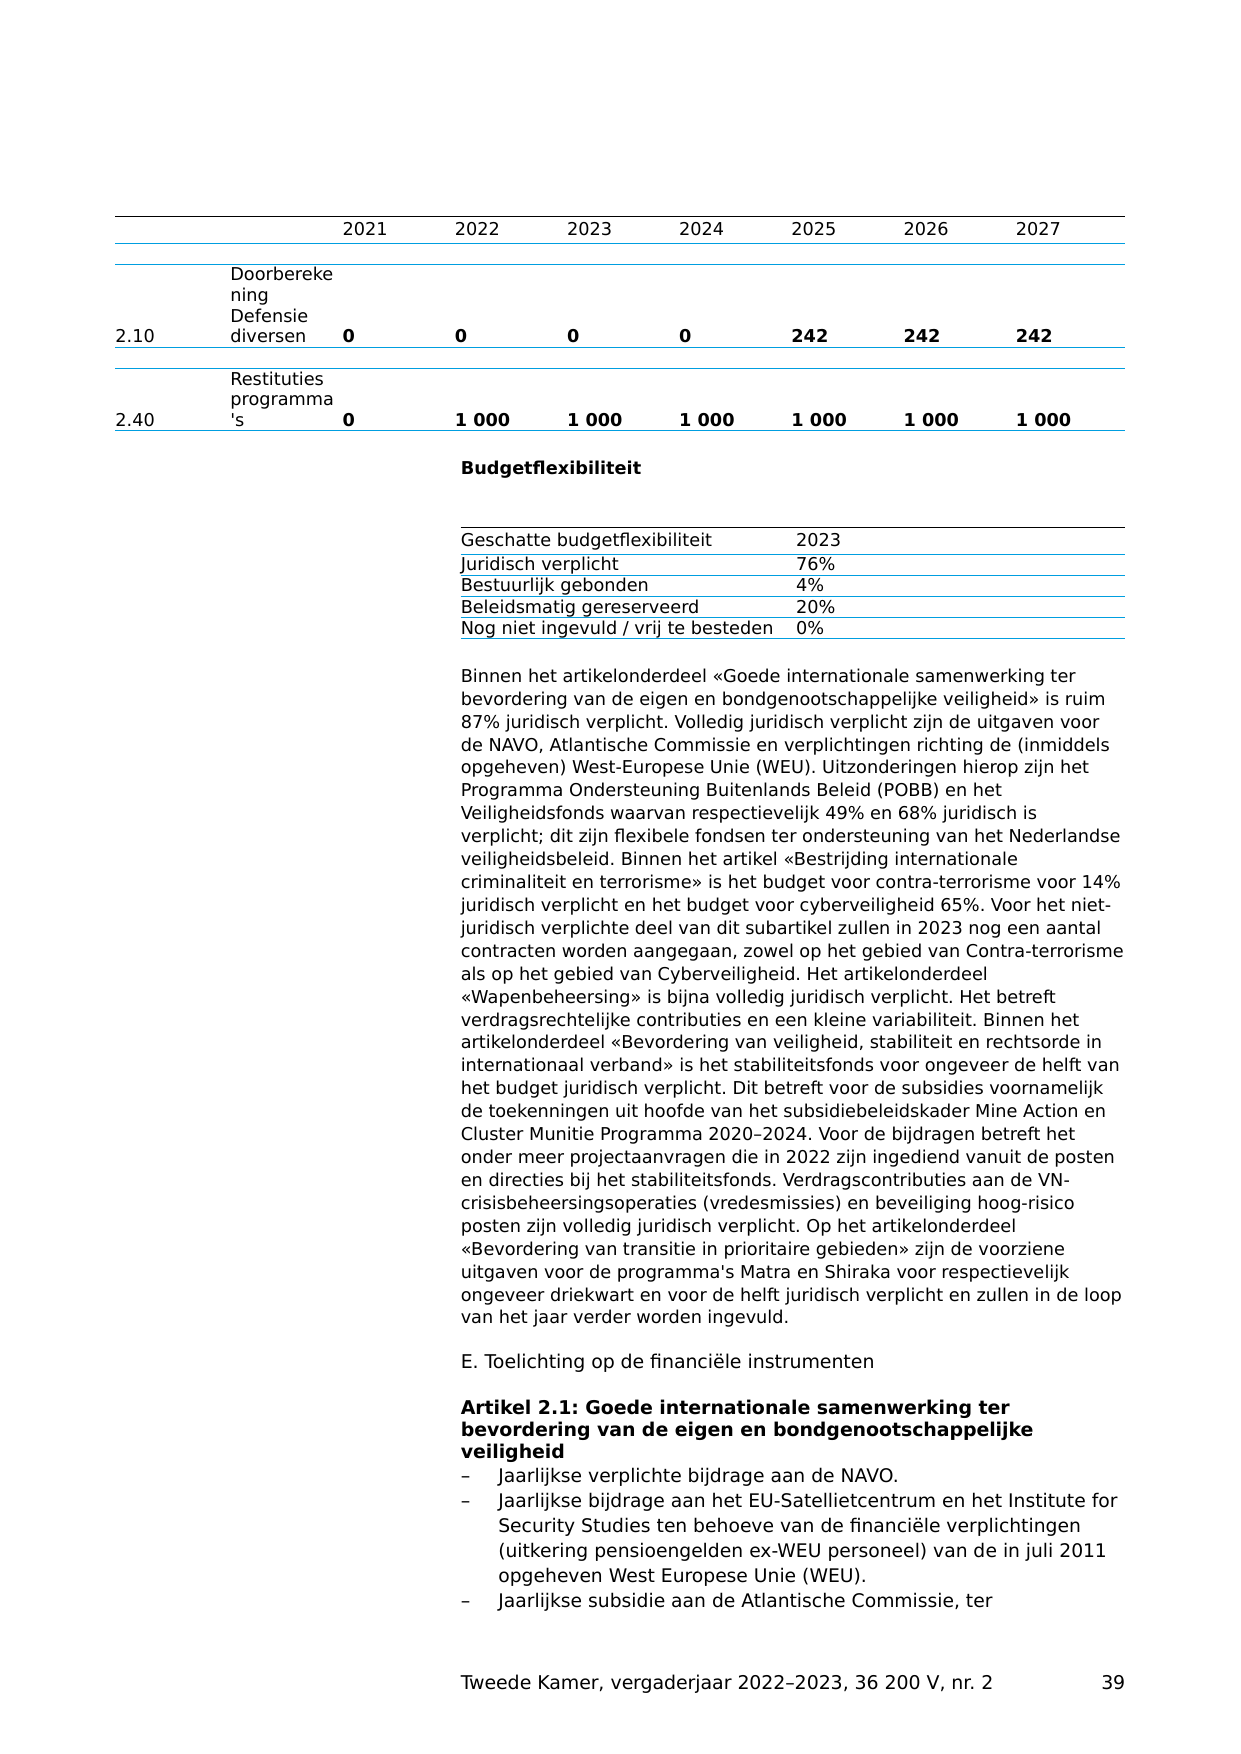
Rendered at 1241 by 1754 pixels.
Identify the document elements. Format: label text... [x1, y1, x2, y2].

table_cell 2024 [676, 217, 788, 243]
table_cell 1 000 [1013, 369, 1125, 430]
table_cell [900, 244, 1013, 264]
table_cell [564, 348, 676, 368]
text Artikel 2.1: Goede internationale samenwerking ter bevordering van de eigen en bondgenootschappelijke veiligheid [461, 1397, 1125, 1463]
table_cell [340, 348, 452, 368]
table_cell 2023 [793, 528, 1125, 554]
list Jaarlijkse bijdrage aan het EU-Satellietcentrum en het Institute for Security Studies ten behoeve van de financiële verplichtingen (uitkering pensioengelden ex-WEU personeel) van de in juli 2011 opgeheven West Europese Unie (WEU). [461, 1488, 1125, 1588]
table_cell [227, 348, 339, 368]
table_cell [676, 348, 788, 368]
table_cell Restituties programma's [227, 369, 339, 430]
table_cell [788, 244, 900, 264]
table_cell 1 000 [452, 369, 564, 430]
table_cell 1 000 [676, 369, 788, 430]
table_cell 0 [340, 265, 452, 347]
table_cell Doorberekening Defensie diversen [227, 265, 339, 347]
table_cell [900, 348, 1013, 368]
table_cell Bestuurlijk gebonden [461, 576, 793, 596]
table_cell [1013, 348, 1125, 368]
title E. Toelichting op de financiële instrumenten [461, 1351, 1125, 1373]
text Budgetflexibiliteit [461, 456, 1125, 479]
table_cell 2025 [788, 217, 900, 243]
table_cell 2.40 [115, 369, 227, 430]
table_cell [115, 217, 227, 243]
table_cell 242 [788, 265, 900, 347]
table_header Tabel 8 Budgettaire gevolgen van beleidsartikel 2 Veiligheid en stabiliteit (bedragen x € 1.000) [115, 191, 1125, 216]
list Jaarlijkse verplichte bijdrage aan de NAVO. [461, 1463, 1125, 1488]
table_cell 242 [900, 265, 1013, 347]
table_cell Juridisch verplicht [461, 555, 793, 575]
table_cell 1 000 [564, 369, 676, 430]
table_cell 0 [676, 265, 788, 347]
table_cell [1013, 244, 1125, 264]
table_cell [788, 348, 900, 368]
table_header Tabel 9 Budgetflexibiliteit beleidsartikel 2 Veiligheid en stabiliteit [461, 502, 1125, 527]
table_cell 76% [793, 555, 1125, 575]
table_cell [676, 244, 788, 264]
table_cell 20% [793, 597, 1125, 617]
table_cell [452, 244, 564, 264]
table_cell 1 000 [788, 369, 900, 430]
table_cell 2021 [340, 217, 452, 243]
table_cell 2.10 [115, 265, 227, 347]
table_cell Beleidsmatig gereserveerd [461, 597, 793, 617]
table_cell 2023 [564, 217, 676, 243]
table_cell [115, 348, 227, 368]
table_cell [115, 244, 227, 264]
table_cell 0 [564, 265, 676, 347]
table_cell 2026 [900, 217, 1013, 243]
table_cell 0 [452, 265, 564, 347]
table_cell [227, 217, 339, 243]
table_cell 2022 [452, 217, 564, 243]
table_cell 242 [1013, 265, 1125, 347]
table_cell [340, 244, 452, 264]
table_cell 2027 [1013, 217, 1125, 243]
table_cell [564, 244, 676, 264]
table_cell 1 000 [900, 369, 1013, 430]
list Jaarlijkse subsidie aan de Atlantische Commissie, ter [461, 1588, 1125, 1613]
table_cell [227, 244, 339, 264]
table_cell 0% [793, 618, 1125, 638]
table_cell 4% [793, 576, 1125, 596]
table_cell [452, 348, 564, 368]
text Binnen het artikelonderdeel «Goede internationale samenwerking ter bevordering van de eigen en bondgenootschappelijke veiligheid» is ruim 87% juridisch verplicht. Volledig juridisch verplicht zijn de uitgaven voor de NAVO, Atlantische Commissie en verplichtingen richting de (inmiddels opgeheven) West-Europese Unie (WEU). Uitzonderingen hierop zijn het Programma Ondersteuning Buitenlands Beleid (POBB) en het Veiligheidsfonds waarvan respectievelijk 49% en 68% juridisch is verplicht; dit zijn flexibele fondsen ter ondersteuning van het Nederlandse veiligheidsbeleid. Binnen het artikel «Bestrijding internationale criminaliteit en terrorisme» is het budget voor contra-terrorisme voor 14% juridisch verplicht en het budget voor cyberveiligheid 65%. Voor het niet-juridisch verplichte deel van dit subartikel zullen in 2023 nog een aantal contracten worden aangegaan, zowel op het gebied van Contra-terrorisme als op het gebied van Cyberveiligheid. Het artikelonderdeel «Wapenbeheersing» is bijna volledig juridisch verplicht. Het betreft verdragsrechtelijke contributies en een kleine variabiliteit. Binnen het artikelonderdeel «Bevordering van veiligheid, stabiliteit en rechtsorde in internationaal verband» is het stabiliteitsfonds voor ongeveer de helft van het budget juridisch verplicht. Dit betreft voor de subsidies voornamelijk de toekenningen uit hoofde van het subsidiebeleidskader Mine Action en Cluster Munitie Programma 2020–2024. Voor de bijdragen betreft het onder meer projectaanvragen die in 2022 zijn ingediend vanuit de posten en directies bij het stabiliteitsfonds. Verdragscontributies aan de VN-crisisbeheersingsoperaties (vredesmissies) en beveiliging hoog-risico posten zijn volledig juridisch verplicht. Op het artikelonderdeel «Bevordering van transitie in prioritaire gebieden» zijn de voorziene uitgaven voor de programma's Matra en Shiraka voor respectievelijk ongeveer driekwart en voor de helft juridisch verplicht en zullen in de loop van het jaar verder worden ingevuld. [461, 664, 1125, 1328]
table_cell 0 [340, 369, 452, 430]
table_cell Nog niet ingevuld / vrij te besteden [461, 618, 793, 638]
table_cell Geschatte budgetflexibiliteit [461, 528, 793, 554]
